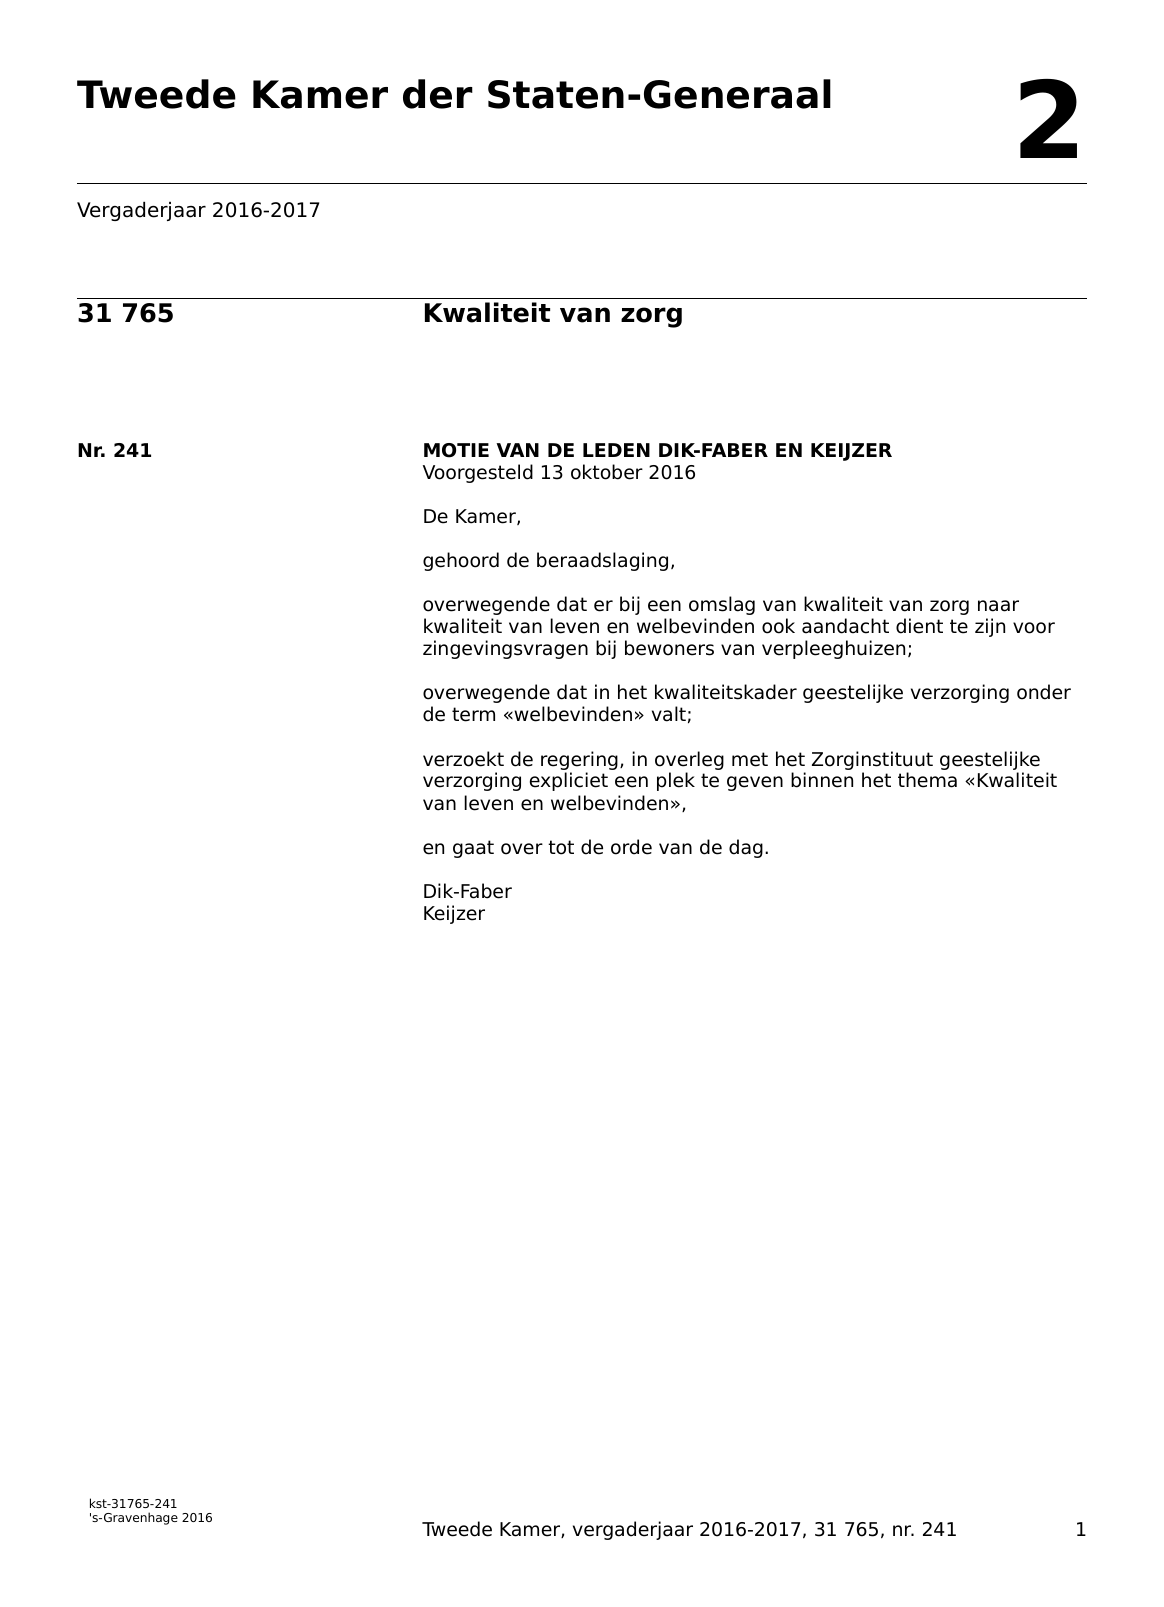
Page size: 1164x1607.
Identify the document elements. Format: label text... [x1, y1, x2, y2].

text gehoord de beraadslaging, [422, 550, 1087, 572]
text Dik-Faber [422, 881, 1087, 903]
subtitle 31 765 Kwaliteit van zorg [77, 299, 1087, 329]
text Keijzer [422, 903, 1087, 925]
text 's-Gravenhage 2016 [88, 1511, 323, 1525]
table_cell Vergaderjaar 2016-2017 [77, 184, 1087, 298]
text overwegende dat in het kwaliteitskader geestelijke verzorging onder de term «welbevinden» valt; [422, 682, 1087, 726]
text Voorgesteld 13 oktober 2016 [422, 462, 1087, 484]
table_header 2 [886, 59, 1087, 183]
text en gaat over tot de orde van de dag. [422, 837, 1087, 858]
text overwegende dat er bij een omslag van kwaliteit van zorg naar kwaliteit van leven en welbevinden ook aandacht dient te zijn voor zingevingsvragen bij bewoners van verpleeghuizen; [422, 594, 1087, 660]
text kst-31765-241 [88, 1497, 323, 1511]
subtitle Nr. 241 MOTIE VAN DE LEDEN DIK-FABER EN KEIJZER [77, 440, 1087, 462]
table_header Tweede Kamer der Staten-Generaal [77, 59, 886, 183]
text verzoekt de regering, in overleg met het Zorginstituut geestelijke verzorging expliciet een plek te geven binnen het thema «Kwaliteit van leven en welbevinden», [422, 748, 1087, 814]
text De Kamer, [422, 506, 1087, 528]
